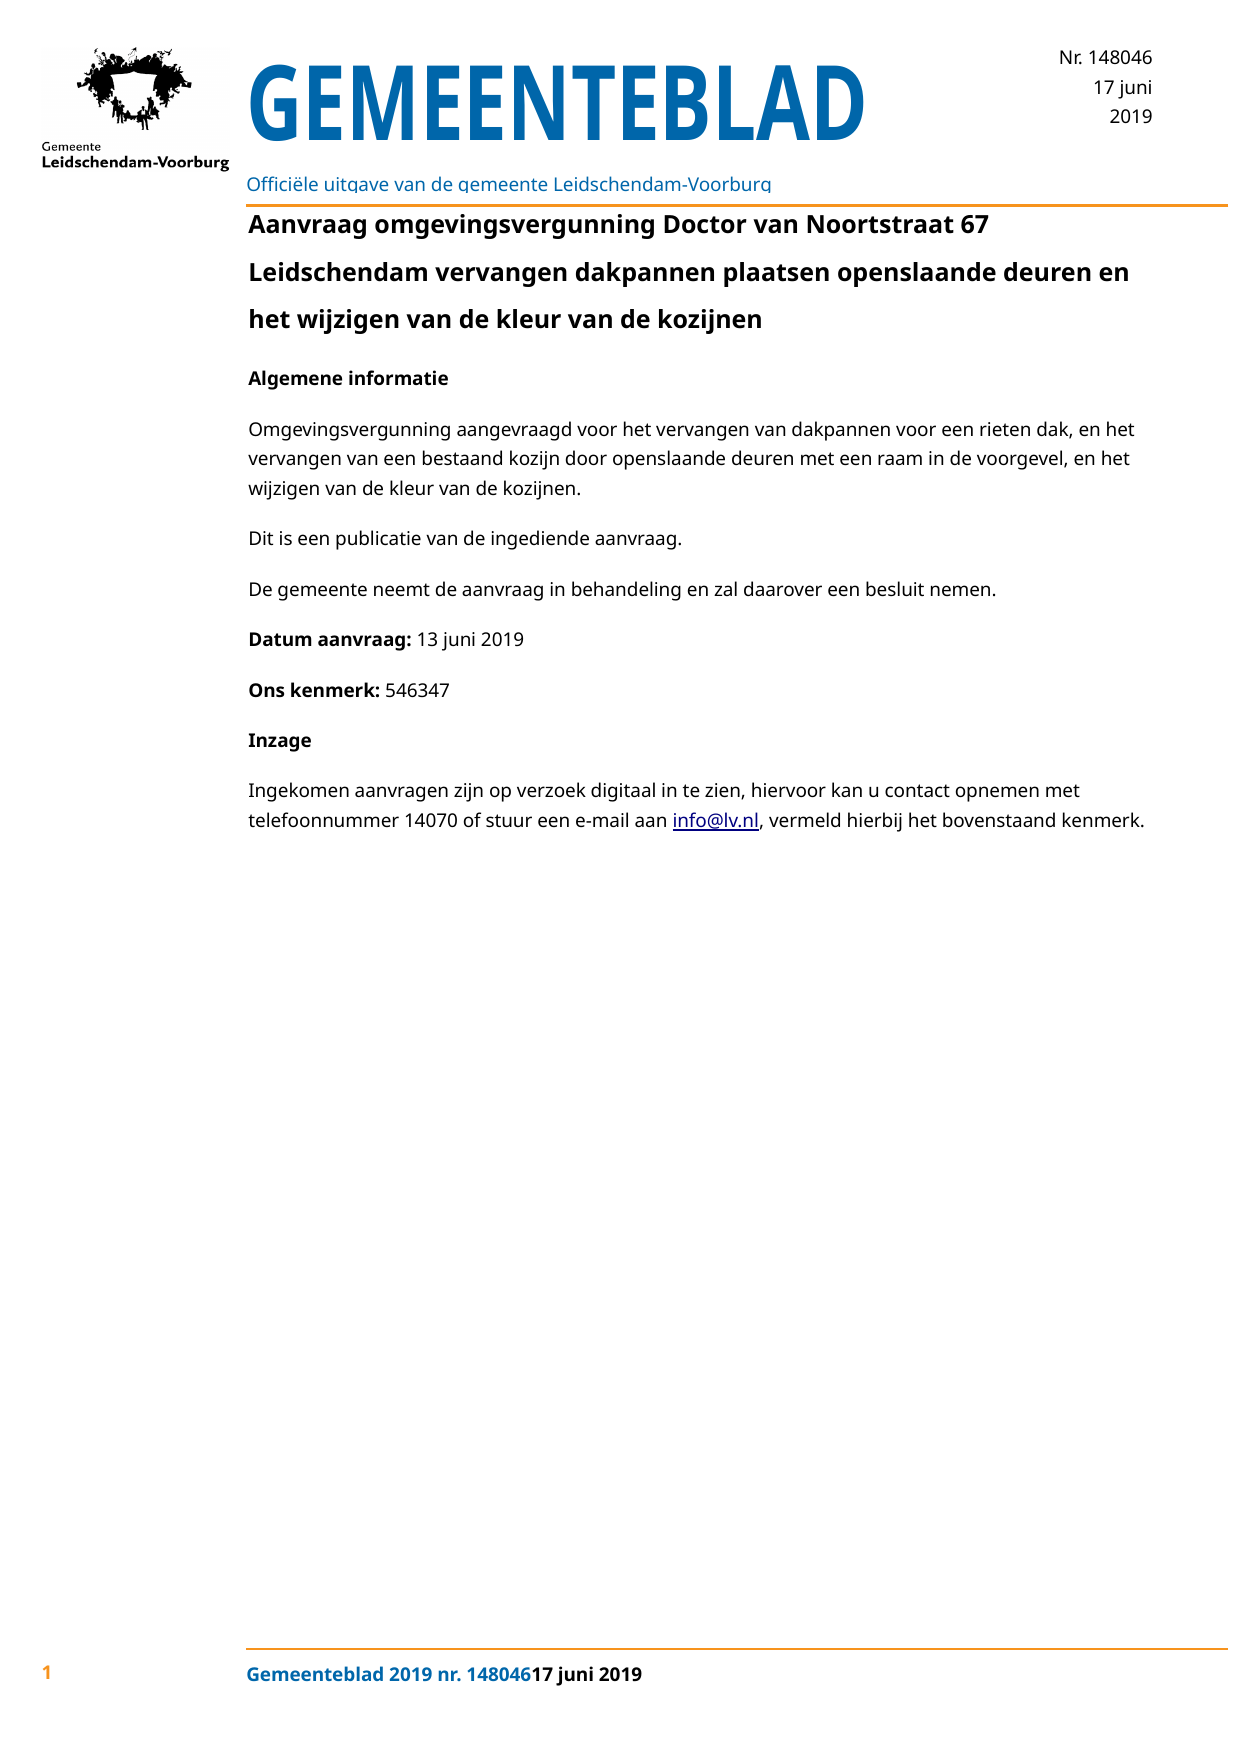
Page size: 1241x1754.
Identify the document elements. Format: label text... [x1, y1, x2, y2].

text Ons kenmerk: 546347 [248, 677, 1152, 702]
picture [41, 47, 231, 172]
text Algemene informatie [248, 366, 1152, 391]
text Datum aanvraag: 13 juni 2019 [248, 626, 1152, 652]
text Aanvraag omgevingsvergunning Doctor van Noortstraat 67 Leidschendam vervangen dakpannen plaatsen openslaande deuren en het wijzigen van de kleur van de kozijnen [248, 207, 1152, 336]
text Inzage [248, 727, 1152, 753]
text Omgevingsvergunning aangevraagd voor het vervangen van dakpannen voor een rieten dak, en het vervangen van een bestaand kozijn door openslaande deuren met een raam in de voorgevel, en het wijzigen van de kleur van de kozijnen. [248, 416, 1152, 501]
text Dit is een publicatie van de ingediende aanvraag. [248, 526, 1152, 551]
text De gemeente neemt de aanvraag in behandeling en zal daarover een besluit nemen. [248, 576, 1152, 602]
text Ingekomen aanvragen zijn op verzoek digitaal in te zien, hiervoor kan u contact opnemen met telefoonnummer 14070 of stuur een e-mail aan info@lv.nl, vermeld hierbij het bovenstaand kenmerk. [248, 778, 1152, 833]
